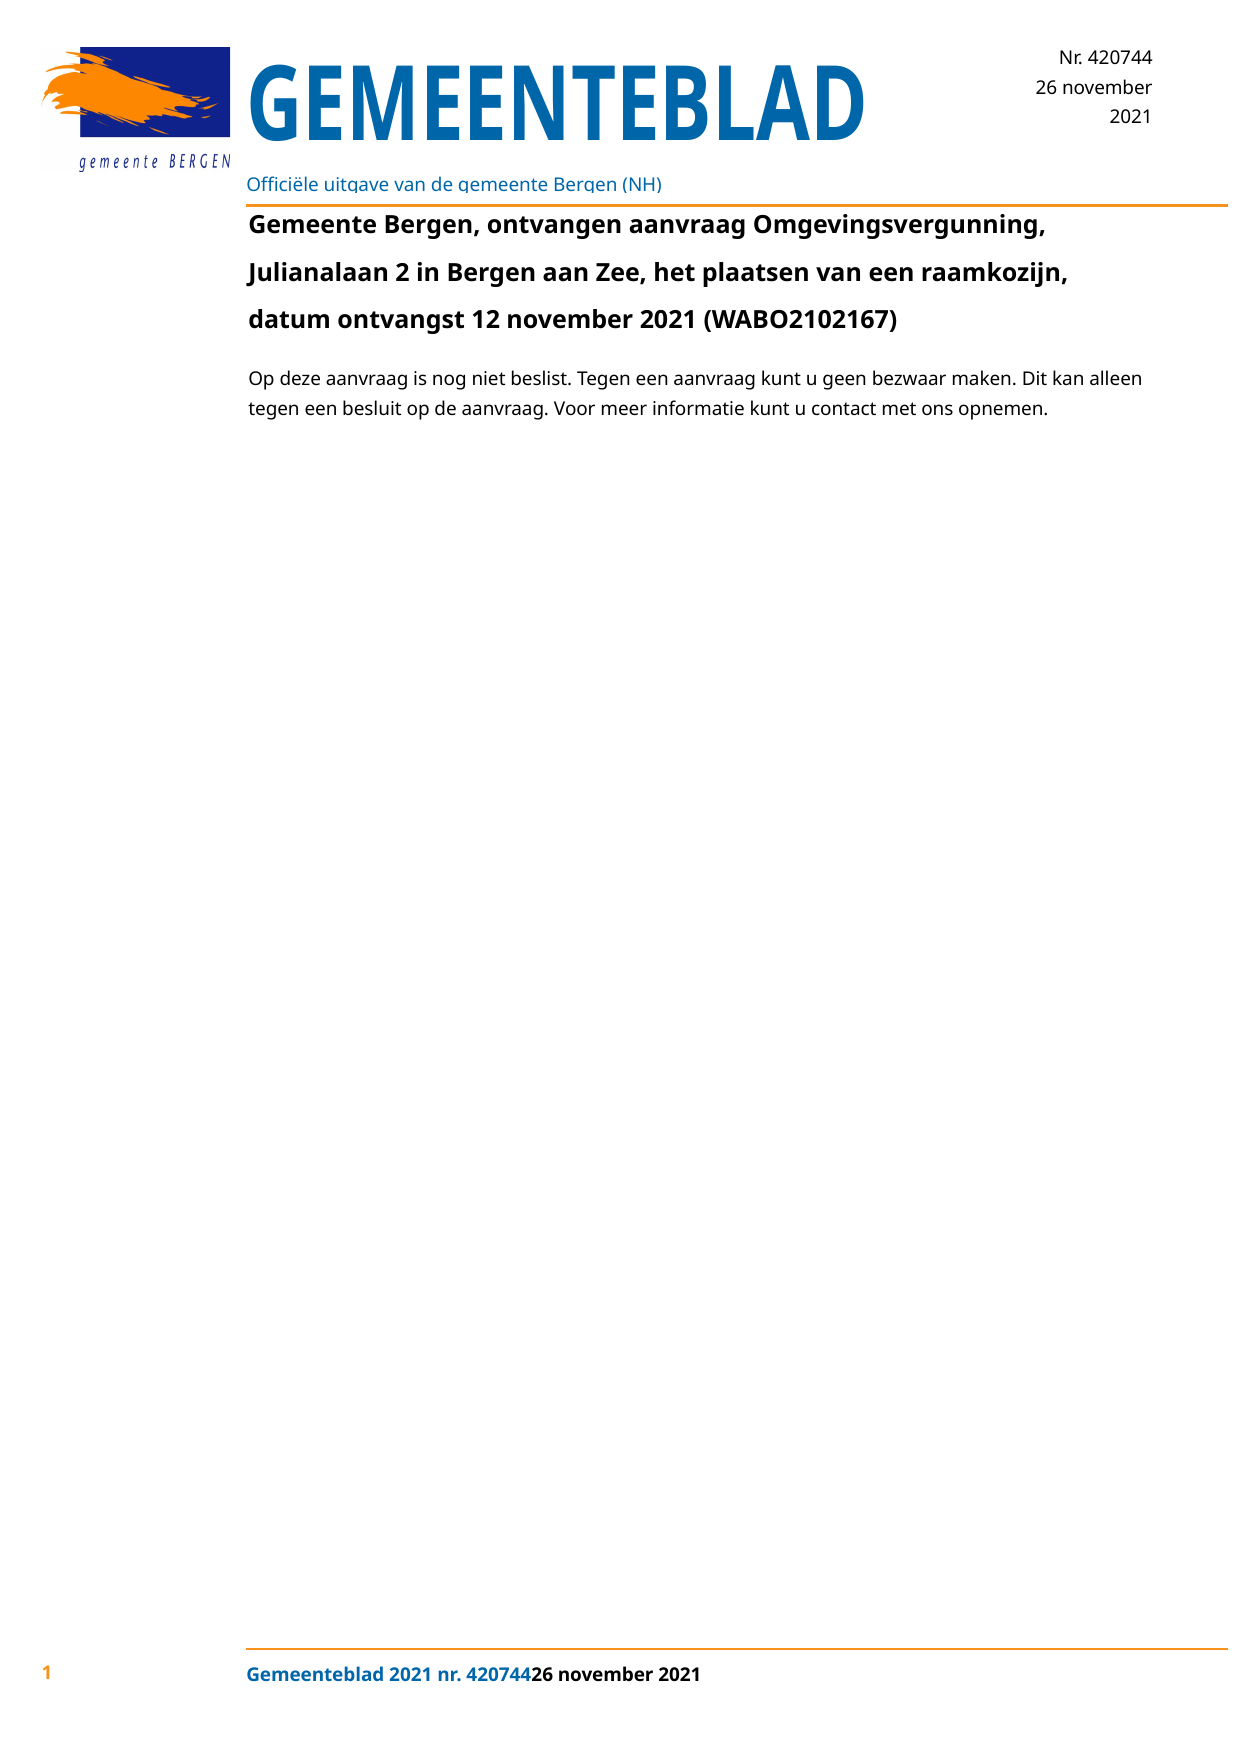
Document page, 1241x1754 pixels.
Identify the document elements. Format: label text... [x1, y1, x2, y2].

text Gemeente Bergen, ontvangen aanvraag Omgevingsvergunning, Julianalaan 2 in Bergen aan Zee, het plaatsen van een raamkozijn, datum ontvangst 12 november 2021 (WABO2102167) [248, 207, 1152, 336]
text Op deze aanvraag is nog niet beslist. Tegen een aanvraag kunt u geen bezwaar maken. Dit kan alleen tegen een besluit op de aanvraag. Voor meer informatie kunt u contact met ons opnemen. [248, 366, 1152, 421]
picture [41, 47, 231, 172]
